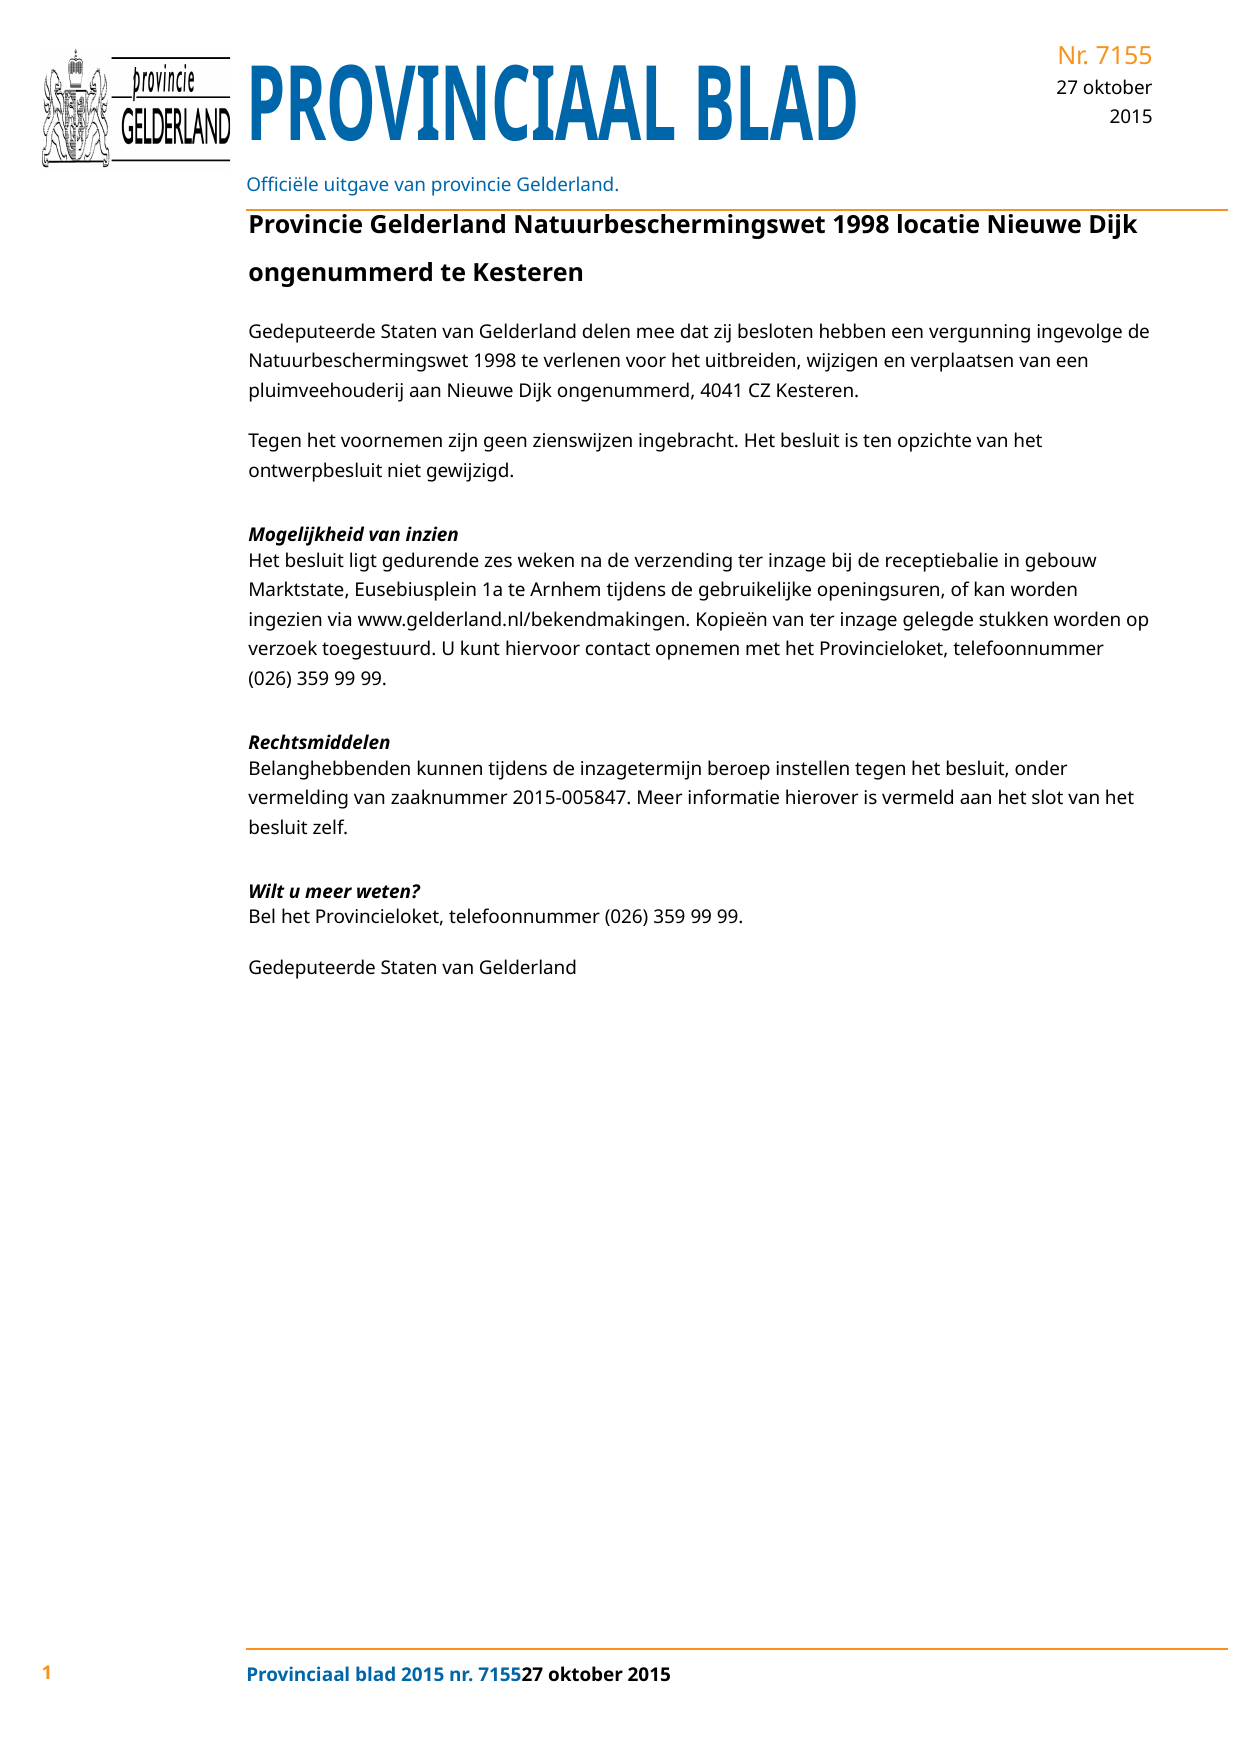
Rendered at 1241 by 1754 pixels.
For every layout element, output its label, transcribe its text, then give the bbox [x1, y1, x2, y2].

text Bel het Provincieloket, telefoonnummer (026) 359 99 99. [248, 904, 1152, 929]
text Gedeputeerde Staten van Gelderland delen mee dat zij besloten hebben een vergunning ingevolge de Natuurbeschermingswet 1998 te verlenen voor het uitbreiden, wijzigen en verplaatsen van een pluimveehouderij aan Nieuwe Dijk ongenummerd, 4041 CZ Kesteren. [248, 318, 1152, 403]
text Gedeputeerde Staten van Gelderland [248, 954, 1152, 980]
text Rechtsmiddelen [248, 729, 1152, 755]
text Het besluit ligt gedurende zes weken na de verzending ter inzage bij de receptiebalie in gebouw Marktstate, Eusebiusplein 1a te Arnhem tijdens de gebruikelijke openingsuren, of kan worden ingezien via www.gelderland.nl/bekendmakingen. Kopieën van ter inzage gelegde stukken worden op verzoek toegestuurd. U kunt hiervoor contact opnemen met het Provincieloket, telefoonnummer (026) 359 99 99. [248, 547, 1152, 691]
text Tegen het voornemen zijn geen zienswijzen ingebracht. Het besluit is ten opzichte van het ontwerpbesluit niet gewijzigd. [248, 427, 1152, 483]
text Mogelijkheid van inzien [248, 521, 1152, 547]
picture [41, 47, 231, 172]
text Belanghebbenden kunnen tijdens de inzagetermijn beroep instellen tegen het besluit, onder vermelding van zaaknummer 2015-005847. Meer informatie hierover is vermeld aan het slot van het besluit zelf. [248, 755, 1152, 840]
text Wilt u meer weten? [248, 878, 1152, 904]
text Provincie Gelderland Natuurbeschermingswet 1998 locatie Nieuwe Dijk ongenummerd te Kesteren [248, 211, 1152, 288]
